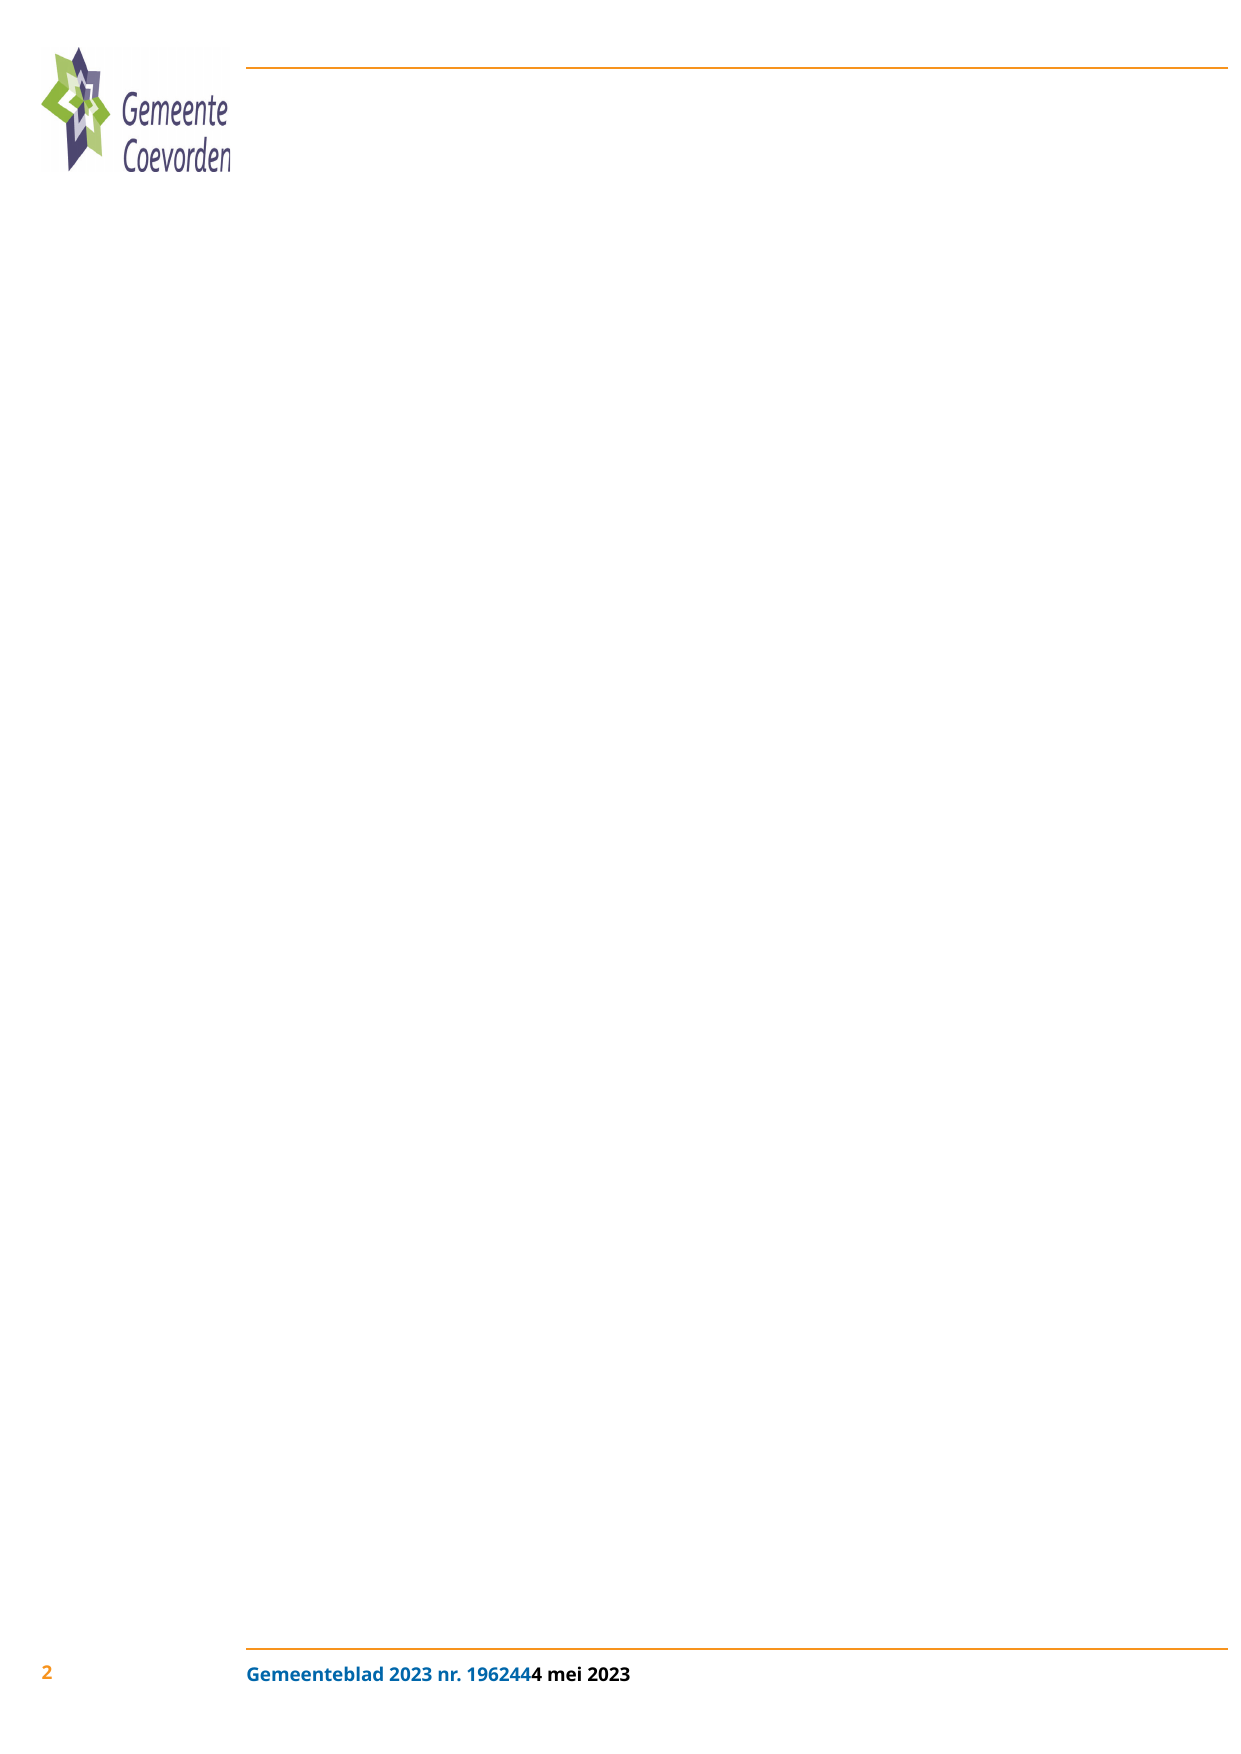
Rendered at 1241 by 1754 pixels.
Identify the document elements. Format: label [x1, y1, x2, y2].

picture [41, 47, 231, 172]
